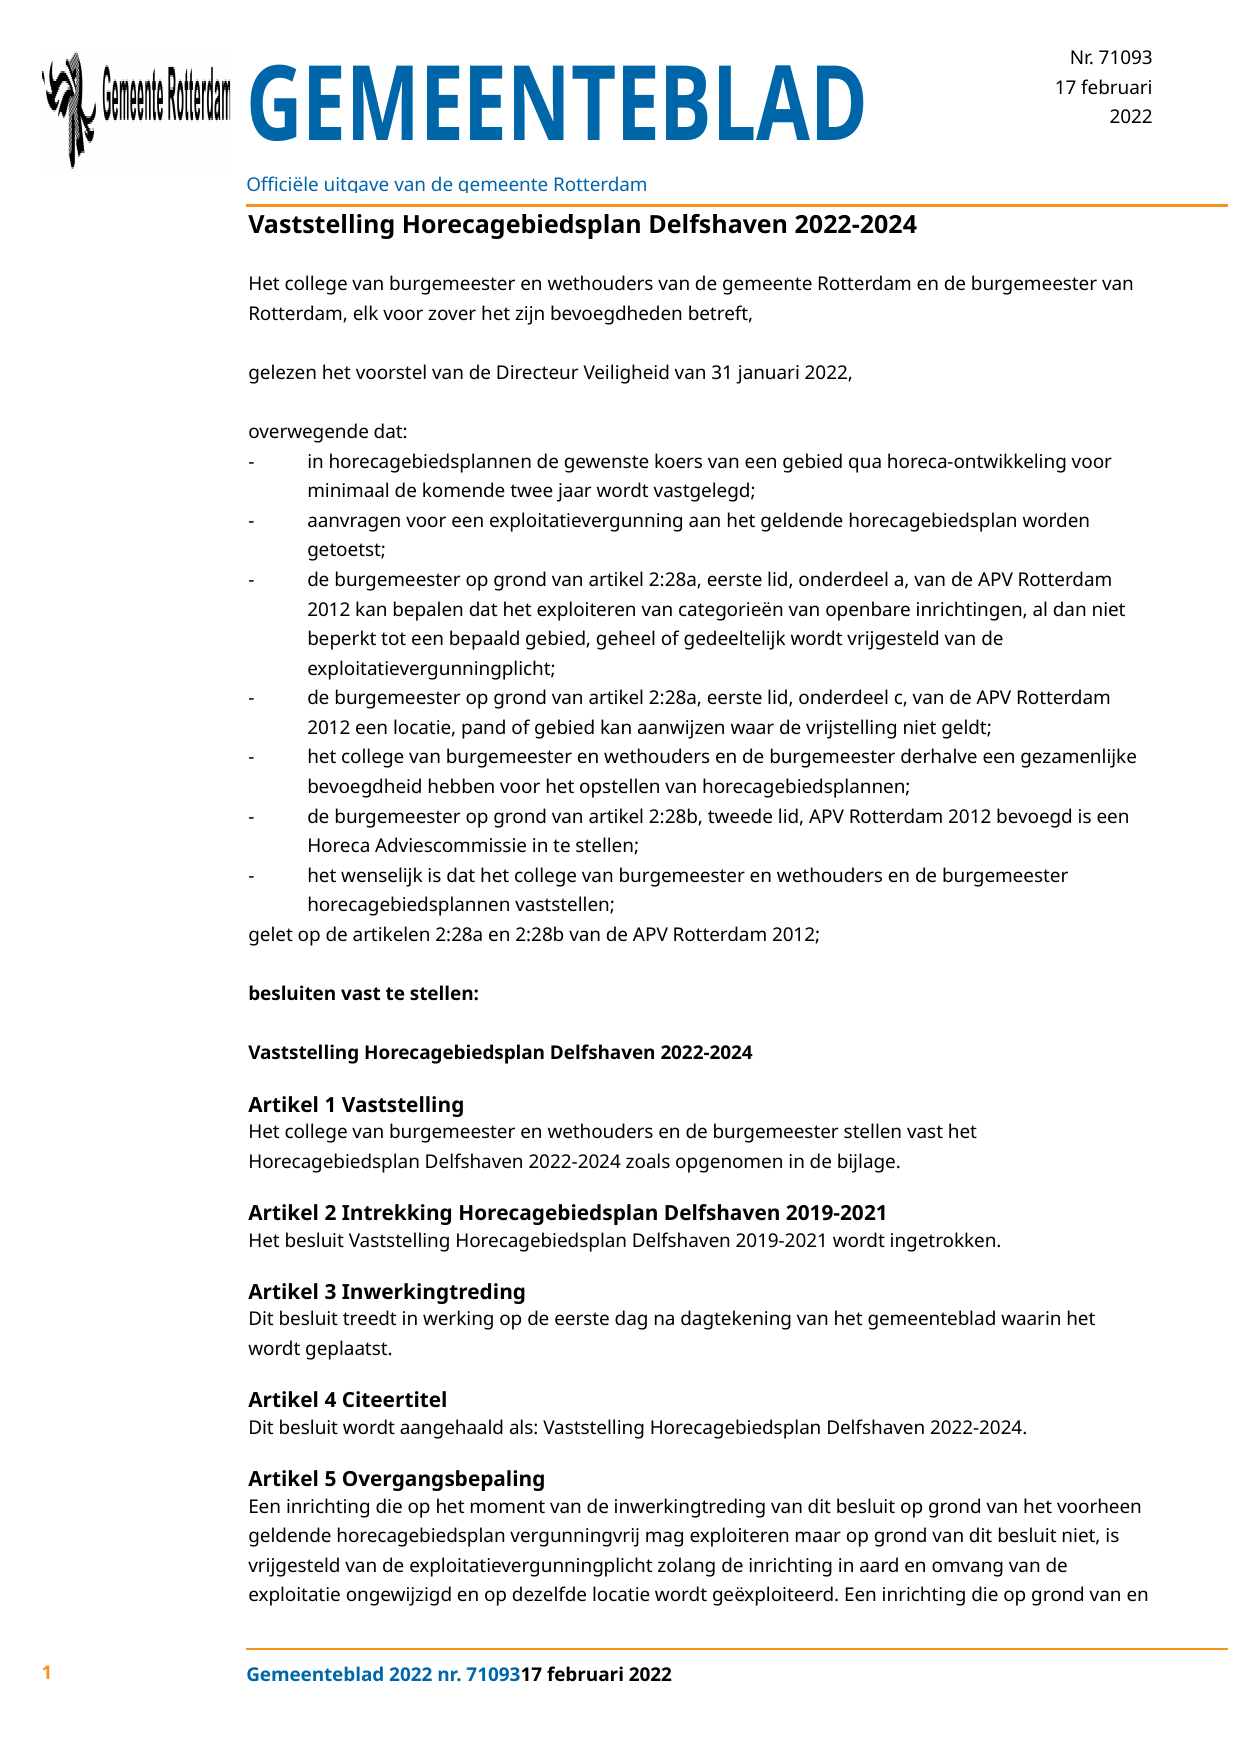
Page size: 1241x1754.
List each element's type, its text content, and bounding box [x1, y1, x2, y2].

picture [41, 47, 231, 172]
text overwegende dat: [248, 418, 1152, 444]
text Artikel 2 Intrekking Horecagebiedsplan Delfshaven 2019-2021 [248, 1198, 1152, 1227]
text Artikel 3 Inwerkingtreding [248, 1277, 1152, 1306]
text Dit besluit treedt in werking op de eerste dag na dagtekening van het gemeenteblad waarin het wordt geplaatst. [248, 1306, 1152, 1361]
list het wenselijk is dat het college van burgemeester en wethouders en de burgemeester horecagebiedsplannen vaststellen; [248, 862, 1152, 917]
text Vaststelling Horecagebiedsplan Delfshaven 2022-2024 [248, 1039, 1152, 1065]
text besluiten vast te stellen: [248, 980, 1152, 1006]
list in horecagebiedsplannen de gewenste koers van een gebied qua horeca-ontwikkeling voor minimaal de komende twee jaar wordt vastgelegd; [248, 448, 1152, 503]
text Het college van burgemeester en wethouders van de gemeente Rotterdam en de burgemeester van Rotterdam, elk voor zover het zijn bevoegdheden betreft, [248, 270, 1152, 326]
list de burgemeester op grond van artikel 2:28b, tweede lid, APV Rotterdam 2012 bevoegd is een Horeca Adviescommissie in te stellen; [248, 803, 1152, 858]
list de burgemeester op grond van artikel 2:28a, eerste lid, onderdeel c, van de APV Rotterdam 2012 een locatie, pand of gebied kan aanwijzen waar de vrijstelling niet geldt; [248, 684, 1152, 740]
text Het besluit Vaststelling Horecagebiedsplan Delfshaven 2019-2021 wordt ingetrokken. [248, 1227, 1152, 1252]
list de burgemeester op grond van artikel 2:28a, eerste lid, onderdeel a, van de APV Rotterdam 2012 kan bepalen dat het exploiteren van categorieën van openbare inrichtingen, al dan niet beperkt tot een bepaald gebied, geheel of gedeeltelijk wordt vrijgesteld van de exploitatievergunningplicht; [248, 566, 1152, 681]
text Dit besluit wordt aangehaald als: Vaststelling Horecagebiedsplan Delfshaven 2022-2024. [248, 1414, 1152, 1440]
text Het college van burgemeester en wethouders en de burgemeester stellen vast het Horecagebiedsplan Delfshaven 2022-2024 zoals opgenomen in de bijlage. [248, 1118, 1152, 1174]
text Artikel 5 Overgangsbepaling [248, 1464, 1152, 1493]
text Artikel 1 Vaststelling [248, 1090, 1152, 1118]
text gelezen het voorstel van de Directeur Veiligheid van 31 januari 2022, [248, 359, 1152, 385]
text Een inrichting die op het moment van de inwerkingtreding van dit besluit op grond van het voorheen geldende horecagebiedsplan vergunningvrij mag exploiteren maar op grond van dit besluit niet, is vrijgesteld van de exploitatievergunningplicht zolang de inrichting in aard en omvang van de exploitatie ongewijzigd en op dezelfde locatie wordt geëxploiteerd. Een inrichting die op grond van en [248, 1493, 1152, 1607]
text Vaststelling Horecagebiedsplan Delfshaven 2022-2024 [248, 207, 1152, 241]
text Artikel 4 Citeertitel [248, 1386, 1152, 1414]
list aanvragen voor een exploitatievergunning aan het geldende horecagebiedsplan worden getoetst; [248, 507, 1152, 562]
list het college van burgemeester en wethouders en de burgemeester derhalve een gezamenlijke bevoegdheid hebben voor het opstellen van horecagebiedsplannen; [248, 744, 1152, 799]
text gelet op de artikelen 2:28a en 2:28b van de APV Rotterdam 2012; [248, 921, 1152, 947]
